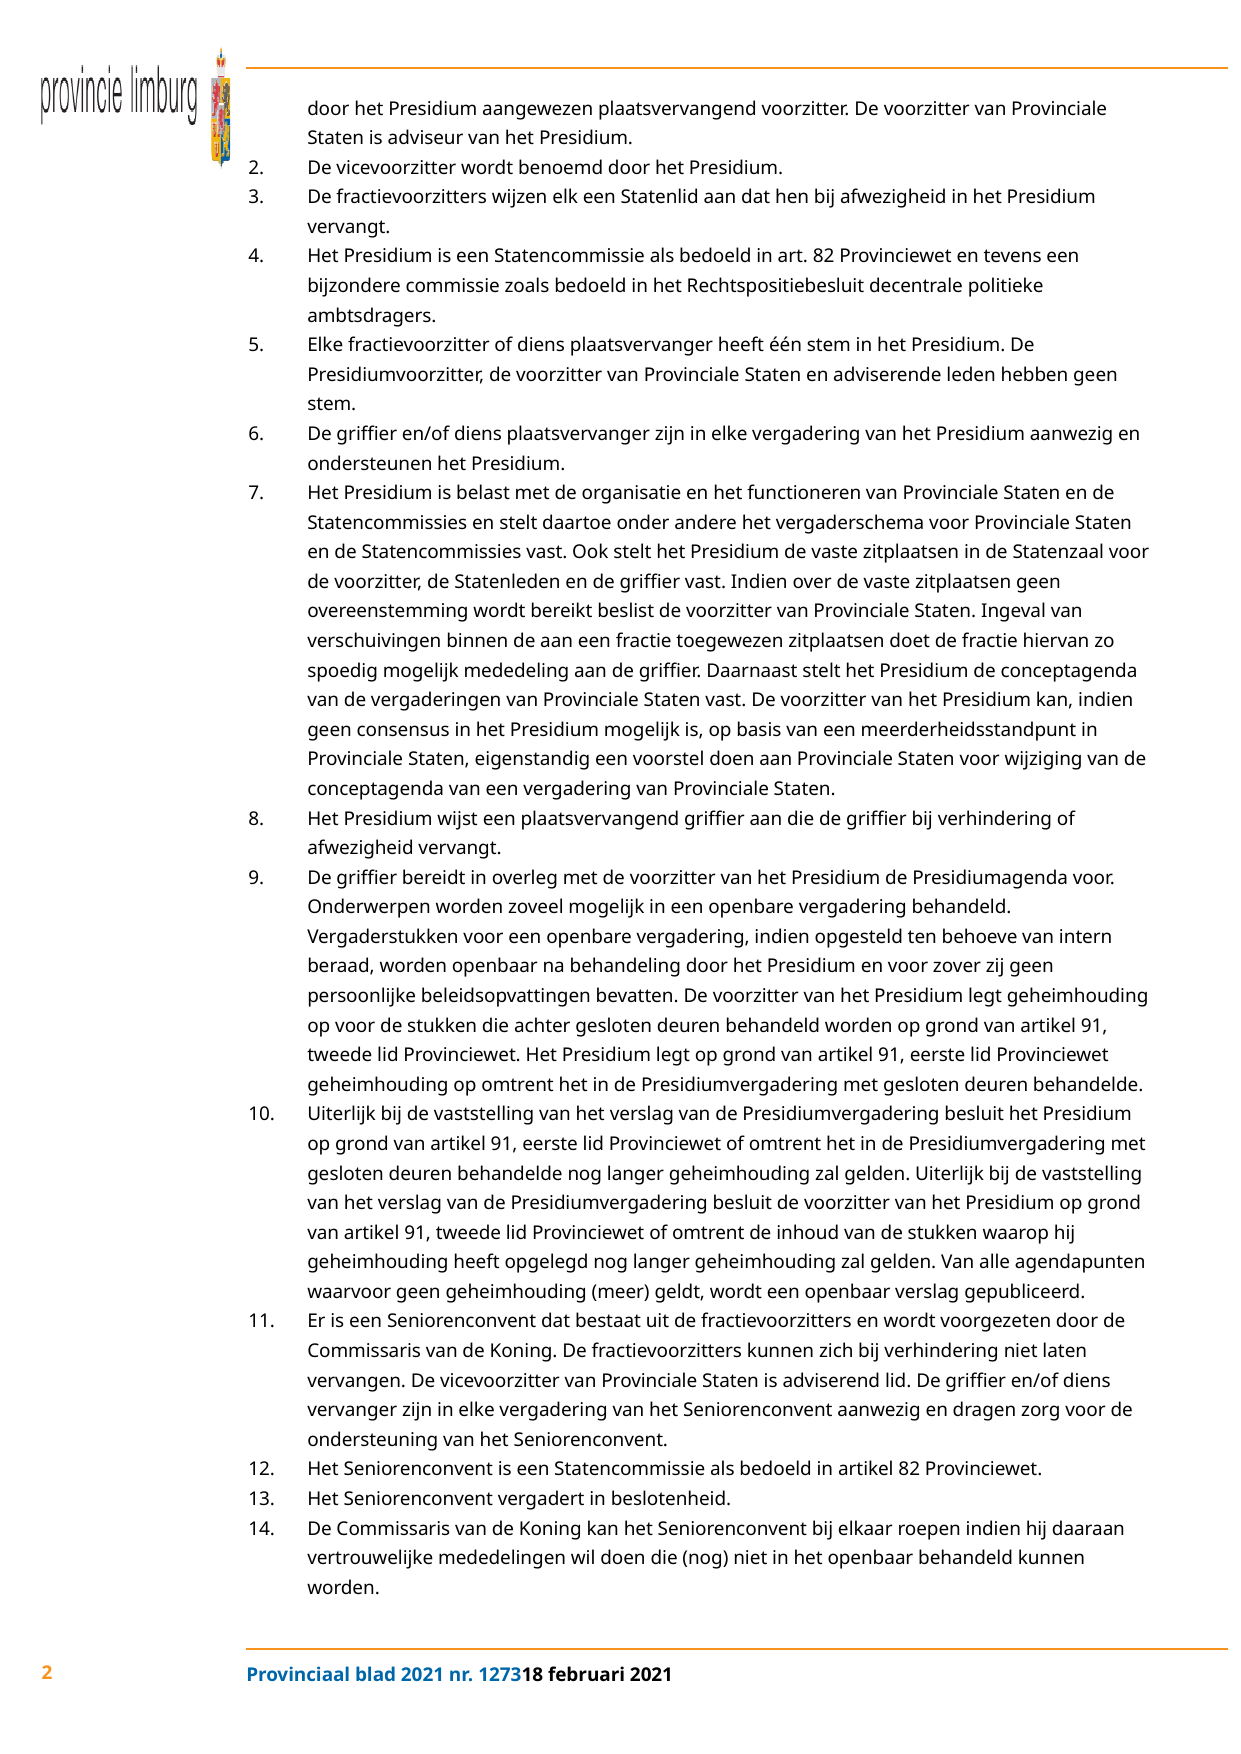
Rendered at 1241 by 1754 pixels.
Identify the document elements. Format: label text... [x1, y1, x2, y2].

list Uiterlijk bij de vaststelling van het verslag van de Presidiumvergadering besluit het Presidium op grond van artikel 91, eerste lid Provinciewet of omtrent het in de Presidiumvergadering met gesloten deuren behandelde nog langer geheimhouding zal gelden. Uiterlijk bij de vaststelling van het verslag van de Presidiumvergadering besluit de voorzitter van het Presidium op grond van artikel 91, tweede lid Provinciewet of omtrent de inhoud van de stukken waarop hij geheimhouding heeft opgelegd nog langer geheimhouding zal gelden. Van alle agendapunten waarvoor geen geheimhouding (meer) geldt, wordt een openbaar verslag gepubliceerd. [248, 1101, 1152, 1304]
list Het Presidium is belast met de organisatie en het functioneren van Provinciale Staten en de Statencommissies en stelt daartoe onder andere het vergaderschema voor Provinciale Staten en de Statencommissies vast. Ook stelt het Presidium de vaste zitplaatsen in de Statenzaal voor de voorzitter, de Statenleden en de griffier vast. Indien over de vaste zitplaatsen geen overeenstemming wordt bereikt beslist de voorzitter van Provinciale Staten. Ingeval van verschuivingen binnen de aan een fractie toegewezen zitplaatsen doet de fractie hiervan zo spoedig mogelijk mededeling aan de griffier. Daarnaast stelt het Presidium de conceptagenda van de vergaderingen van Provinciale Staten vast. De voorzitter van het Presidium kan, indien geen consensus in het Presidium mogelijk is, op basis van een meerderheidsstandpunt in Provinciale Staten, eigenstandig een voorstel doen aan Provinciale Staten voor wijziging van de conceptagenda van een vergadering van Provinciale Staten. [248, 479, 1152, 801]
list De fractievoorzitters wijzen elk een Statenlid aan dat hen bij afwezigheid in het Presidium vervangt. [248, 183, 1152, 239]
list De vicevoorzitter wordt benoemd door het Presidium. [248, 154, 1152, 180]
list De griffier bereidt in overleg met de voorzitter van het Presidium de Presidiumagenda voor. Onderwerpen worden zoveel mogelijk in een openbare vergadering behandeld. Vergaderstukken voor een openbare vergadering, indien opgesteld ten behoeve van intern beraad, worden openbaar na behandeling door het Presidium en voor zover zij geen persoonlijke beleidsopvattingen bevatten. De voorzitter van het Presidium legt geheimhouding op voor de stukken die achter gesloten deuren behandeld worden op grond van artikel 91, tweede lid Provinciewet. Het Presidium legt op grond van artikel 91, eerste lid Provinciewet geheimhouding op omtrent het in de Presidiumvergadering met gesloten deuren behandelde. [248, 864, 1152, 1097]
list Het Presidium wijst een plaatsvervangend griffier aan die de griffier bij verhindering of afwezigheid vervangt. [248, 805, 1152, 860]
list Het Seniorenconvent is een Statencommissie als bedoeld in artikel 82 Provinciewet. [248, 1456, 1152, 1481]
list Het Presidium is een Statencommissie als bedoeld in art. 82 Provinciewet en tevens een bijzondere commissie zoals bedoeld in het Rechtspositiebesluit decentrale politieke ambtsdragers. [248, 243, 1152, 328]
list De griffier en/of diens plaatsvervanger zijn in elke vergadering van het Presidium aanwezig en ondersteunen het Presidium. [248, 420, 1152, 476]
list Er is een Seniorenconvent dat bestaat uit de fractievoorzitters en wordt voorgezeten door de Commissaris van de Koning. De fractievoorzitters kunnen zich bij verhindering niet laten vervangen. De vicevoorzitter van Provinciale Staten is adviserend lid. De griffier en/of diens vervanger zijn in elke vergadering van het Seniorenconvent aanwezig en dragen zorg voor de ondersteuning van het Seniorenconvent. [248, 1308, 1152, 1452]
list door het Presidium aangewezen plaatsvervangend voorzitter. De voorzitter van Provinciale Staten is adviseur van het Presidium. [248, 95, 1152, 150]
list Elke fractievoorzitter of diens plaatsvervanger heeft één stem in het Presidium. De Presidiumvoorzitter, de voorzitter van Provinciale Staten en adviserende leden hebben geen stem. [248, 331, 1152, 416]
list De Commissaris van de Koning kan het Seniorenconvent bij elkaar roepen indien hij daaraan vertrouwelijke mededelingen wil doen die (nog) niet in het openbaar behandeld kunnen worden. [248, 1515, 1152, 1600]
picture [41, 47, 231, 172]
list Het Seniorenconvent vergadert in beslotenheid. [248, 1485, 1152, 1511]
